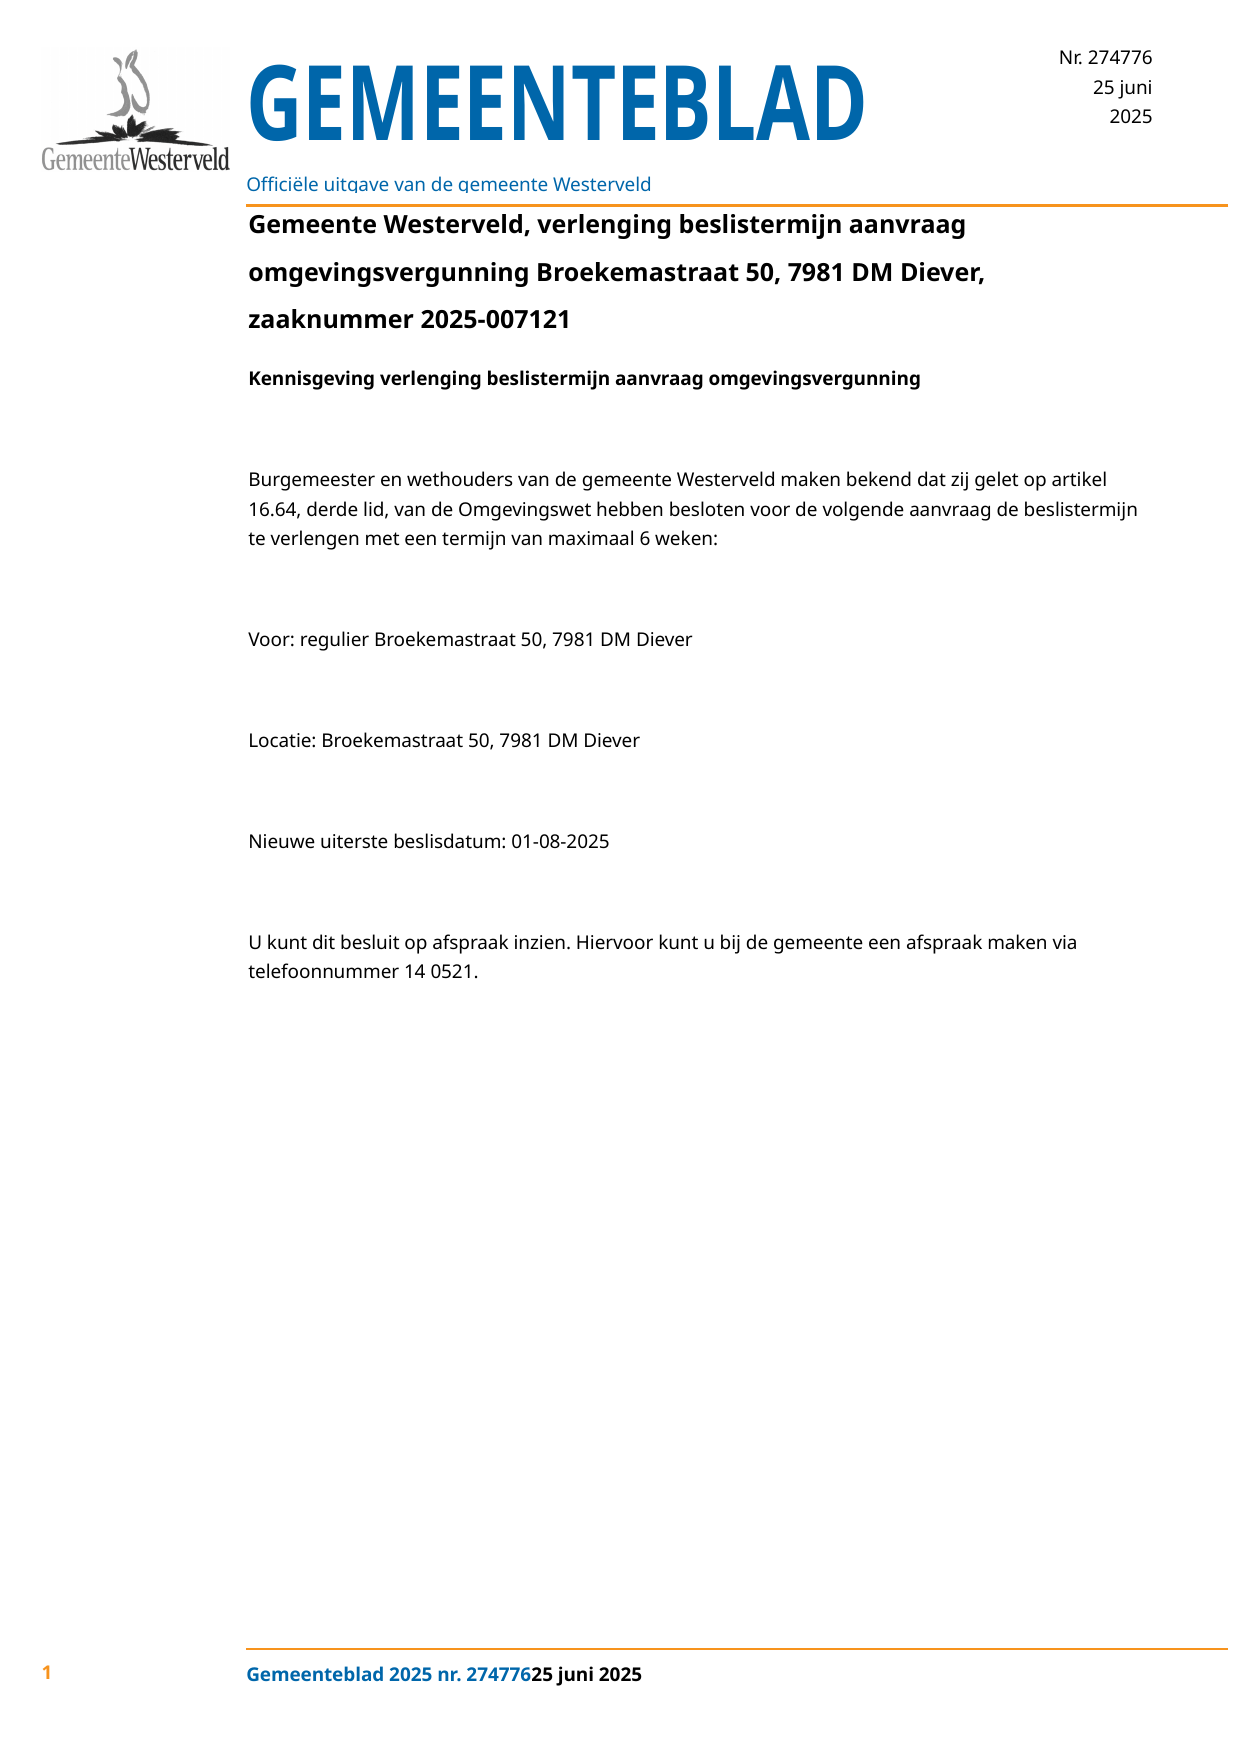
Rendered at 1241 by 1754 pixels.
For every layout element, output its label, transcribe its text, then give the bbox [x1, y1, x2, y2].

text Gemeente Westerveld, verlenging beslistermijn aanvraag omgevingsvergunning Broekemastraat 50, 7981 DM Diever, zaaknummer 2025-007121 [248, 207, 1152, 336]
text Voor: regulier Broekemastraat 50, 7981 DM Diever [248, 626, 1152, 652]
text Kennisgeving verlenging beslistermijn aanvraag omgevingsvergunning [248, 366, 1152, 391]
text Burgemeester en wethouders van de gemeente Westerveld maken bekend dat zij gelet op artikel 16.64, derde lid, van de Omgevingswet hebben besloten voor de volgende aanvraag de beslistermijn te verlengen met een termijn van maximaal 6 weken: [248, 466, 1152, 551]
text U kunt dit besluit op afspraak inzien. Hiervoor kunt u bij de gemeente een afspraak maken via telefoonnummer 14 0521. [248, 929, 1152, 984]
text Locatie: Broekemastraat 50, 7981 DM Diever [248, 727, 1152, 753]
picture [41, 47, 231, 172]
text Nieuwe uiterste beslisdatum: 01-08-2025 [248, 828, 1152, 854]
